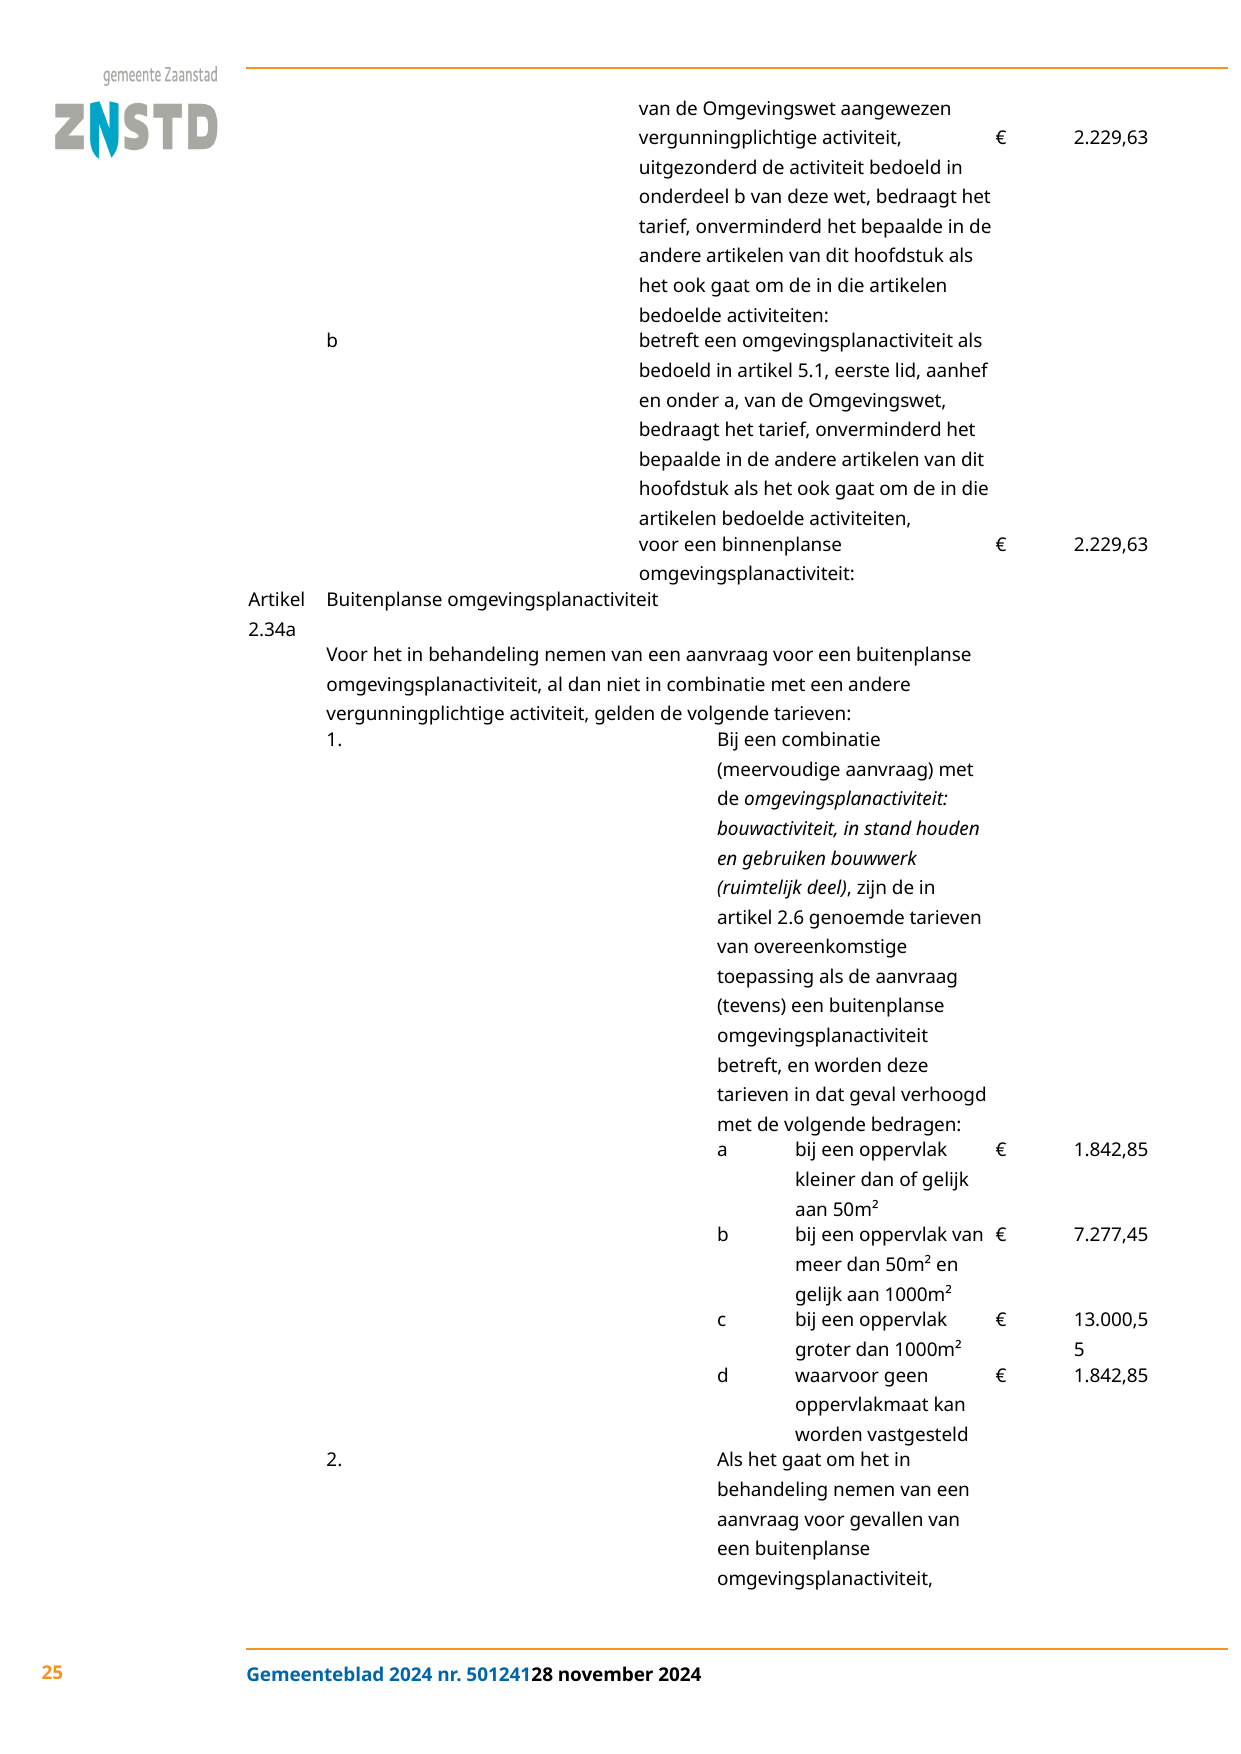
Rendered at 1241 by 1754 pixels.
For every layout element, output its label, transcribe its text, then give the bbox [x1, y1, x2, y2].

table_cell c [717, 1306, 795, 1362]
table_cell [326, 1222, 717, 1306]
table_cell Artikel 2.34a [248, 586, 326, 641]
table_cell € [995, 1222, 1073, 1306]
table_cell bij een oppervlak van meer dan 50m² en gelijk aan 1000m² [795, 1222, 995, 1306]
table_cell [995, 641, 1073, 726]
table_cell [995, 586, 1073, 641]
table_cell [1074, 586, 1152, 641]
table_cell [1074, 328, 1152, 531]
table_cell [1074, 1447, 1152, 1591]
table_cell [1074, 641, 1152, 726]
table_cell [326, 531, 639, 586]
table_cell € [995, 1306, 1073, 1362]
table_cell a [717, 1137, 795, 1222]
table_cell Voor het in behandeling nemen van een aanvraag voor een buitenplanse omgevingsplanactiviteit, al dan niet in combinatie met een andere vergunningplichtige activiteit, gelden de volgende tarieven: [326, 641, 995, 726]
table_cell bij een oppervlak kleiner dan of gelijk aan 50m² [795, 1137, 995, 1222]
table_cell b [326, 328, 639, 531]
table_cell € [995, 95, 1073, 328]
table_cell voor een binnenplanse omgevingsplanactiviteit: [639, 531, 995, 586]
table_cell van de Omgevingswet aangewezen vergunningplichtige activiteit, uitgezonderd de activiteit bedoeld in onderdeel b van deze wet, bedraagt het tarief, onverminderd het bepaalde in de andere artikelen van dit hoofdstuk als het ook gaat om de in die artikelen bedoelde activiteiten: [639, 95, 995, 328]
table_cell 13.000,55 [1074, 1306, 1152, 1362]
table_cell 1. [326, 726, 717, 1137]
table_cell 2.229,63 [1074, 95, 1152, 328]
table_cell [248, 1222, 326, 1306]
table_cell [248, 1137, 326, 1222]
table_cell € [995, 1137, 1073, 1222]
table_cell Als het gaat om het in behandeling nemen van een aanvraag voor gevallen van een buitenplanse omgevingsplanactiviteit, [717, 1447, 995, 1591]
table_cell [995, 1447, 1073, 1591]
table_cell d [717, 1362, 795, 1447]
table_cell [248, 726, 326, 1137]
table_cell € [995, 1362, 1073, 1447]
table_cell [248, 1306, 326, 1362]
table_cell [248, 641, 326, 726]
table_cell b [717, 1222, 795, 1306]
table_cell [326, 95, 639, 328]
table_cell 2.229,63 [1074, 531, 1152, 586]
table_cell waarvoor geen oppervlakmaat kan worden vastgesteld [795, 1362, 995, 1447]
table_cell 1.842,85 [1074, 1362, 1152, 1447]
table_cell [248, 328, 326, 531]
table_cell bij een oppervlak groter dan 1000m² [795, 1306, 995, 1362]
picture [41, 47, 231, 172]
table_cell [248, 95, 326, 328]
table_cell Buitenplanse omgevingsplanactiviteit [326, 586, 995, 641]
table_cell € [995, 531, 1073, 586]
table_cell [248, 1362, 326, 1447]
table_cell 2. [326, 1447, 717, 1591]
table_cell 7.277,45 [1074, 1222, 1152, 1306]
table_cell betreft een omgevingsplanactiviteit als bedoeld in artikel 5.1, eerste lid, aanhef en onder a, van de Omgevingswet, bedraagt het tarief, onverminderd het bepaalde in de andere artikelen van dit hoofdstuk als het ook gaat om de in die artikelen bedoelde activiteiten, [639, 328, 995, 531]
table_cell [1074, 726, 1152, 1137]
table_cell Bij een combinatie (meervoudige aanvraag) met de omgevingsplanactiviteit: bouwactiviteit, in stand houden en gebruiken bouwwerk (ruimtelijk deel), zijn de in artikel 2.6 genoemde tarieven van overeenkomstige toepassing als de aanvraag (tevens) een buitenplanse omgevingsplanactiviteit betreft, en worden deze tarieven in dat geval verhoogd met de volgende bedragen: [717, 726, 995, 1137]
table_cell [995, 328, 1073, 531]
table_cell [248, 531, 326, 586]
table_cell [326, 1137, 717, 1222]
table_cell [248, 1447, 326, 1591]
table_cell [326, 1306, 717, 1362]
table_cell 1.842,85 [1074, 1137, 1152, 1222]
table_cell [995, 726, 1073, 1137]
table_cell [326, 1362, 717, 1447]
